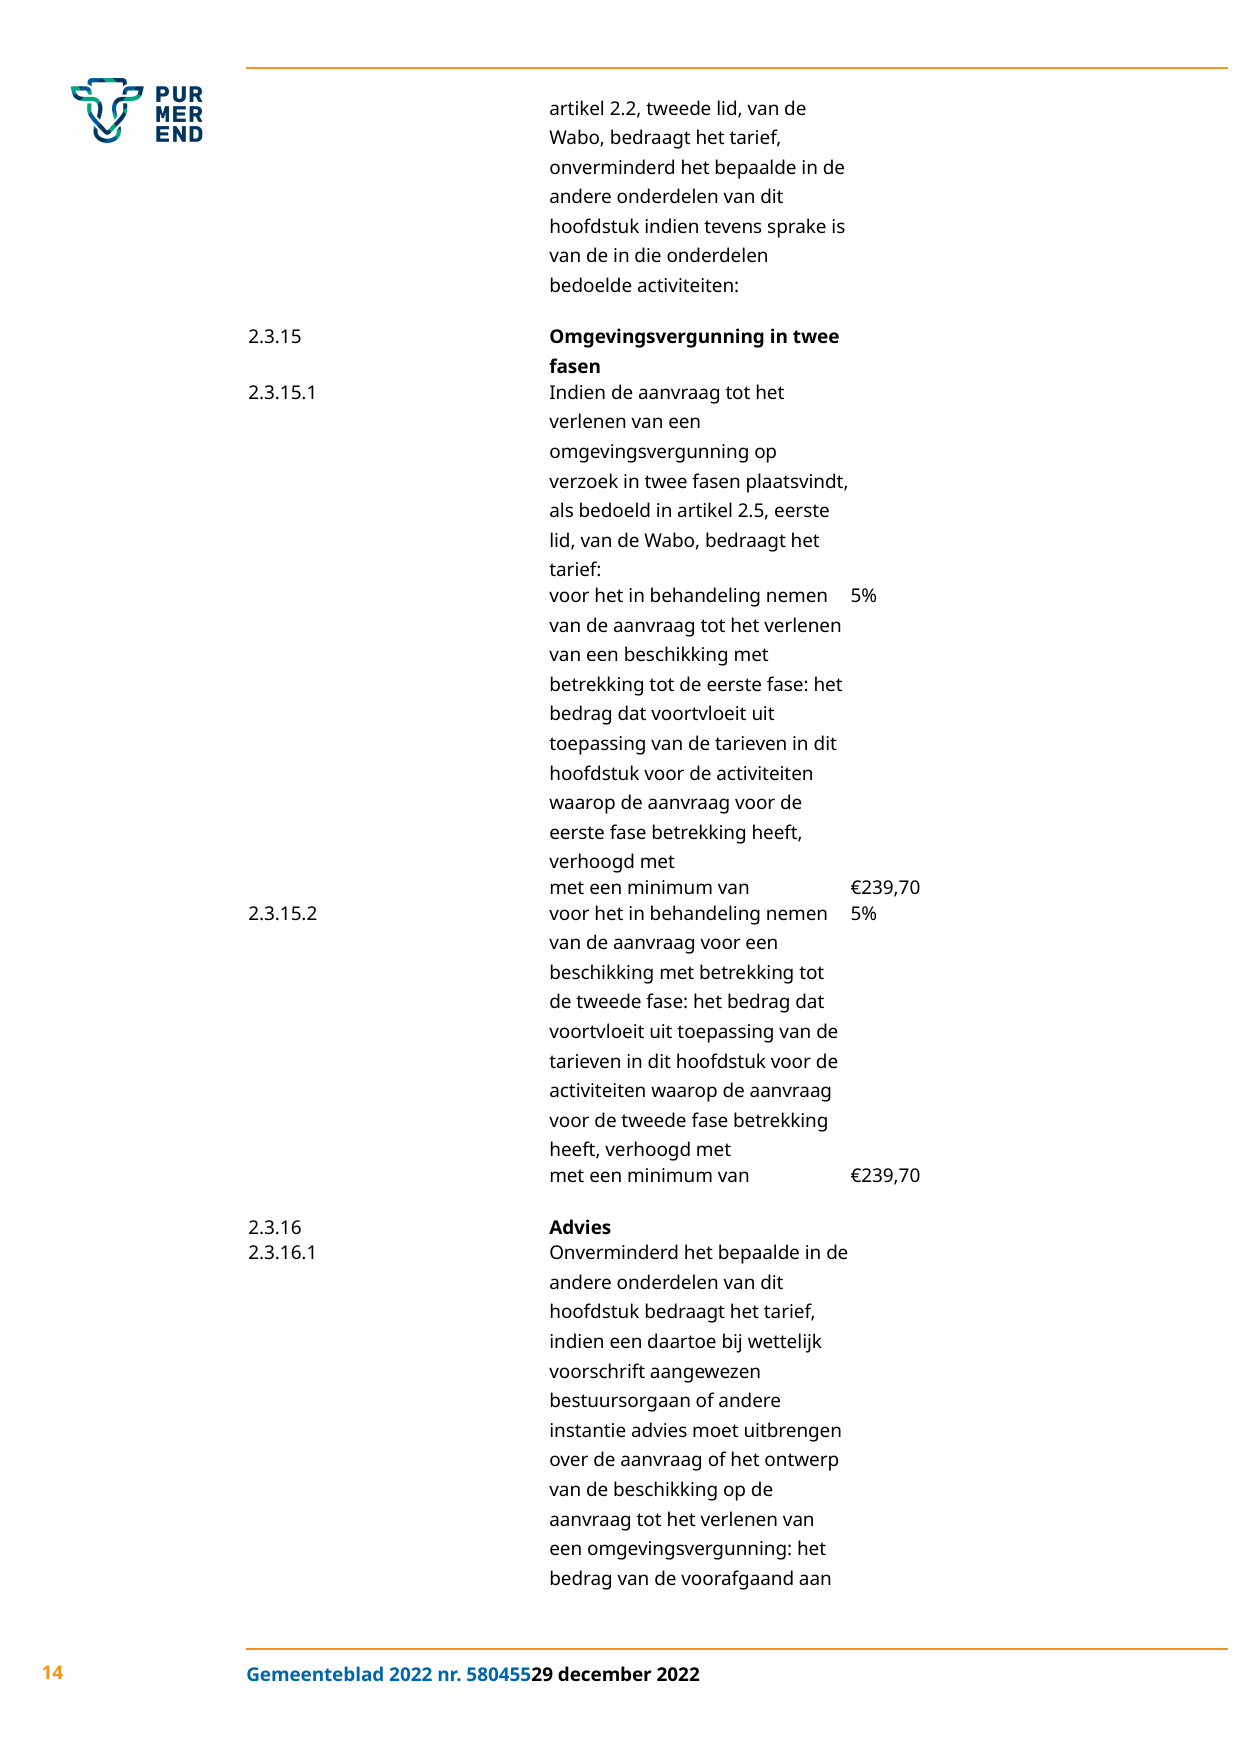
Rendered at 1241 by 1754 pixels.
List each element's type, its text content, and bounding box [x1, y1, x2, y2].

table_cell [248, 582, 549, 900]
table_cell 2.3.15 [248, 324, 549, 379]
table_cell 5% [850, 900, 1152, 1162]
table_cell 2.3.15.1 [248, 379, 549, 582]
picture [41, 47, 231, 172]
table_cell €239,70 [850, 1163, 1152, 1188]
table_cell 2.3.16.1 [248, 1240, 549, 1591]
table_cell [850, 324, 1152, 379]
table_cell Advies [549, 1214, 850, 1239]
table_cell [850, 298, 1152, 324]
table_cell met een minimum van [549, 874, 850, 900]
table_cell [850, 95, 1152, 298]
table_cell [549, 298, 850, 324]
table_cell [248, 95, 549, 298]
table_cell €239,70 [850, 874, 1152, 900]
table_cell 5% [850, 582, 1152, 874]
table_cell met een minimum van [549, 1163, 850, 1188]
table_cell [850, 1214, 1152, 1239]
table_cell [850, 1240, 1152, 1591]
table_cell artikel 2.2, tweede lid, van de Wabo, bedraagt het tarief, onverminderd het bepaalde in de andere onderdelen van dit hoofdstuk indien tevens sprake is van de in die onderdelen bedoelde activiteiten: [549, 95, 850, 298]
table_cell 2.3.15.2 [248, 900, 549, 1188]
table_cell voor het in behandeling nemen van de aanvraag voor een beschikking met betrekking tot de tweede fase: het bedrag dat voortvloeit uit toepassing van de tarieven in dit hoofdstuk voor de activiteiten waarop de aanvraag voor de tweede fase betrekking heeft, verhoogd met [549, 900, 850, 1162]
table_cell [850, 1188, 1152, 1214]
table_cell voor het in behandeling nemen van de aanvraag tot het verlenen van een beschikking met betrekking tot de eerste fase: het bedrag dat voortvloeit uit toepassing van de tarieven in dit hoofdstuk voor de activiteiten waarop de aanvraag voor de eerste fase betrekking heeft, verhoogd met [549, 582, 850, 874]
table_cell Indien de aanvraag tot het verlenen van een omgevingsvergunning op verzoek in twee fasen plaatsvindt, als bedoeld in artikel 2.5, eerste lid, van de Wabo, bedraagt het tarief: [549, 379, 850, 582]
table_cell Omgevingsvergunning in twee fasen [549, 324, 850, 379]
table_cell [850, 379, 1152, 582]
table_cell Onverminderd het bepaalde in de andere onderdelen van dit hoofdstuk bedraagt het tarief, indien een daartoe bij wettelijk voorschrift aangewezen bestuursorgaan of andere instantie advies moet uitbrengen over de aanvraag of het ontwerp van de beschikking op de aanvraag tot het verlenen van een omgevingsvergunning: het bedrag van de voorafgaand aan [549, 1240, 850, 1591]
table_cell [549, 1188, 850, 1214]
table_cell 2.3.16 [248, 1214, 549, 1239]
table_cell [248, 298, 549, 324]
table_cell [248, 1188, 549, 1214]
